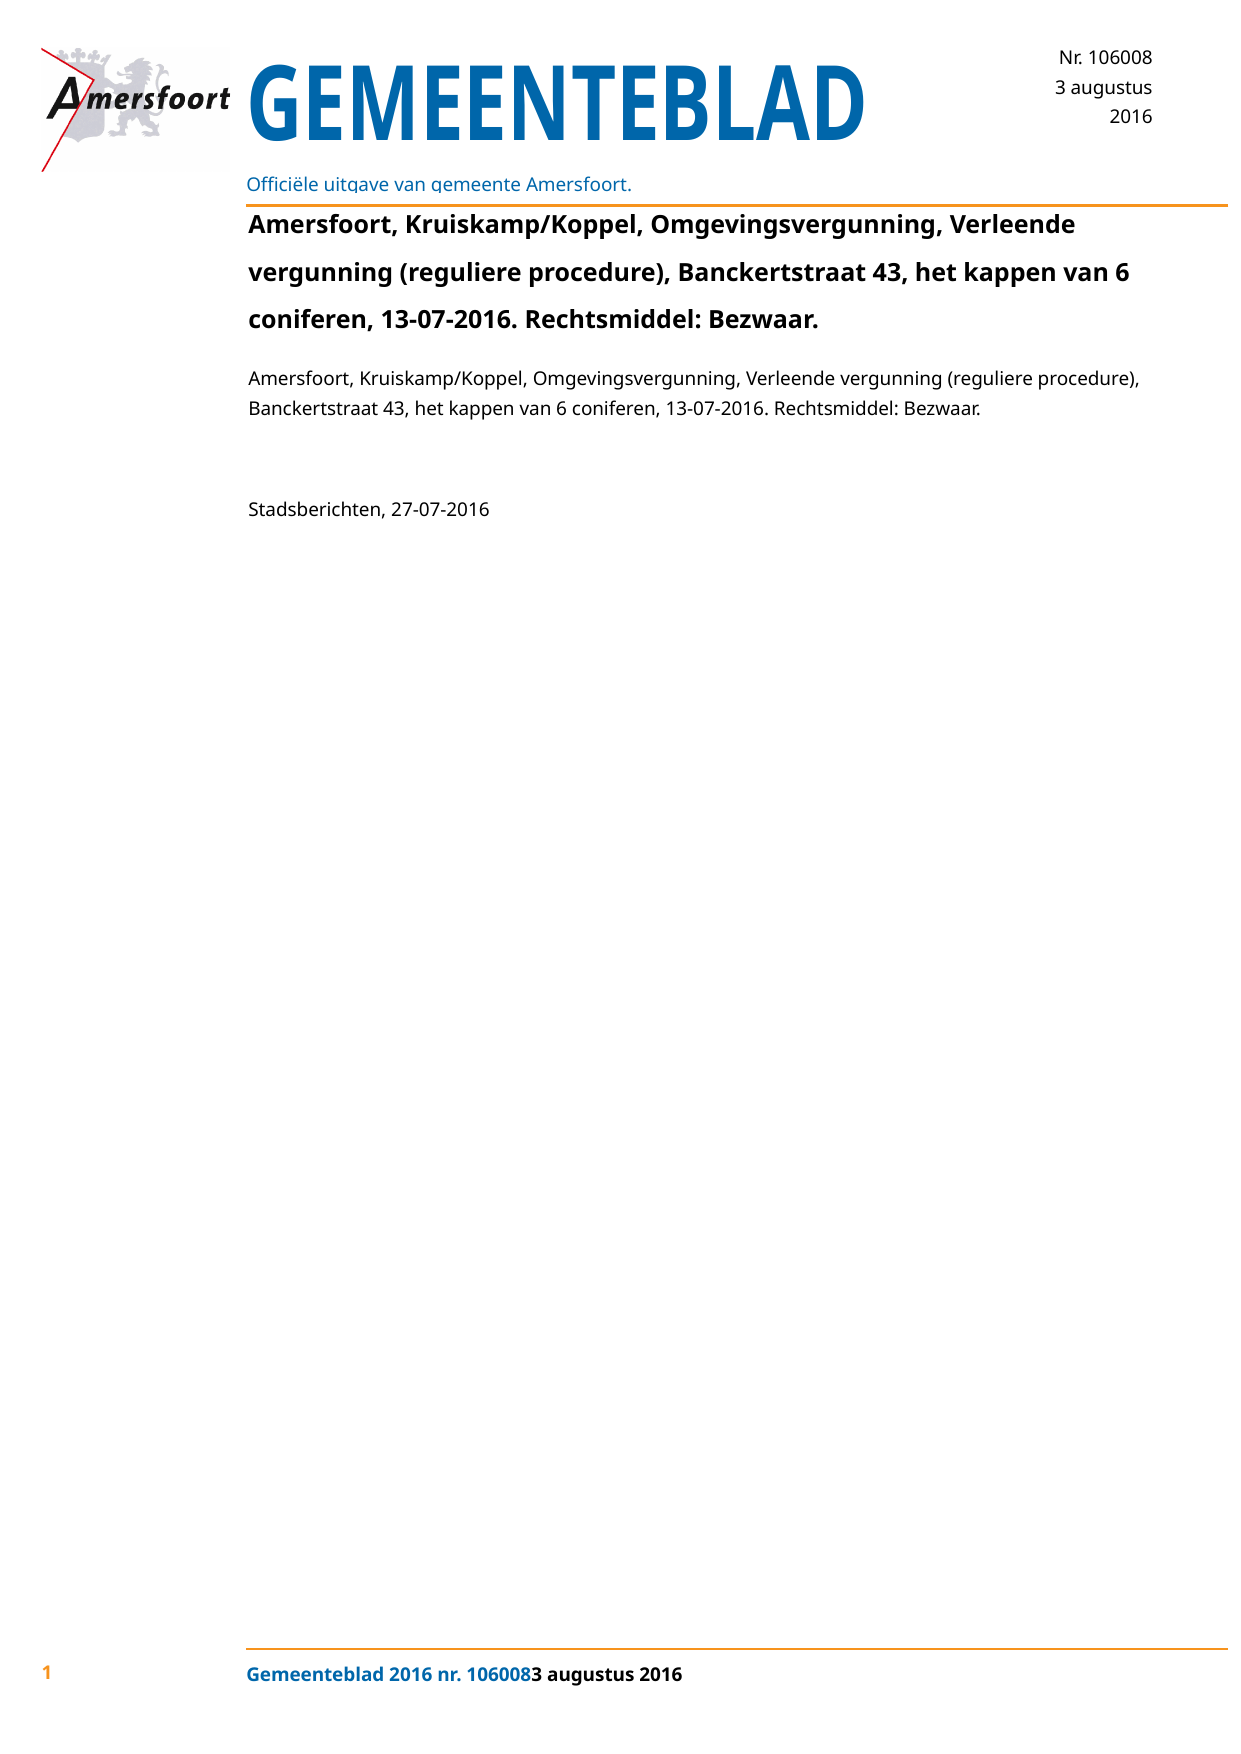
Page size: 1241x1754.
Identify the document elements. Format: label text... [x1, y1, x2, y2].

picture [41, 47, 231, 172]
text Stadsberichten, 27-07-2016 [248, 496, 1152, 522]
text Amersfoort, Kruiskamp/Koppel, Omgevingsvergunning, Verleende vergunning (reguliere procedure), Banckertstraat 43, het kappen van 6 coniferen, 13-07-2016. Rechtsmiddel: Bezwaar. [248, 366, 1152, 421]
text Amersfoort, Kruiskamp/Koppel, Omgevingsvergunning, Verleende vergunning (reguliere procedure), Banckertstraat 43, het kappen van 6 coniferen, 13-07-2016. Rechtsmiddel: Bezwaar. [248, 207, 1152, 336]
